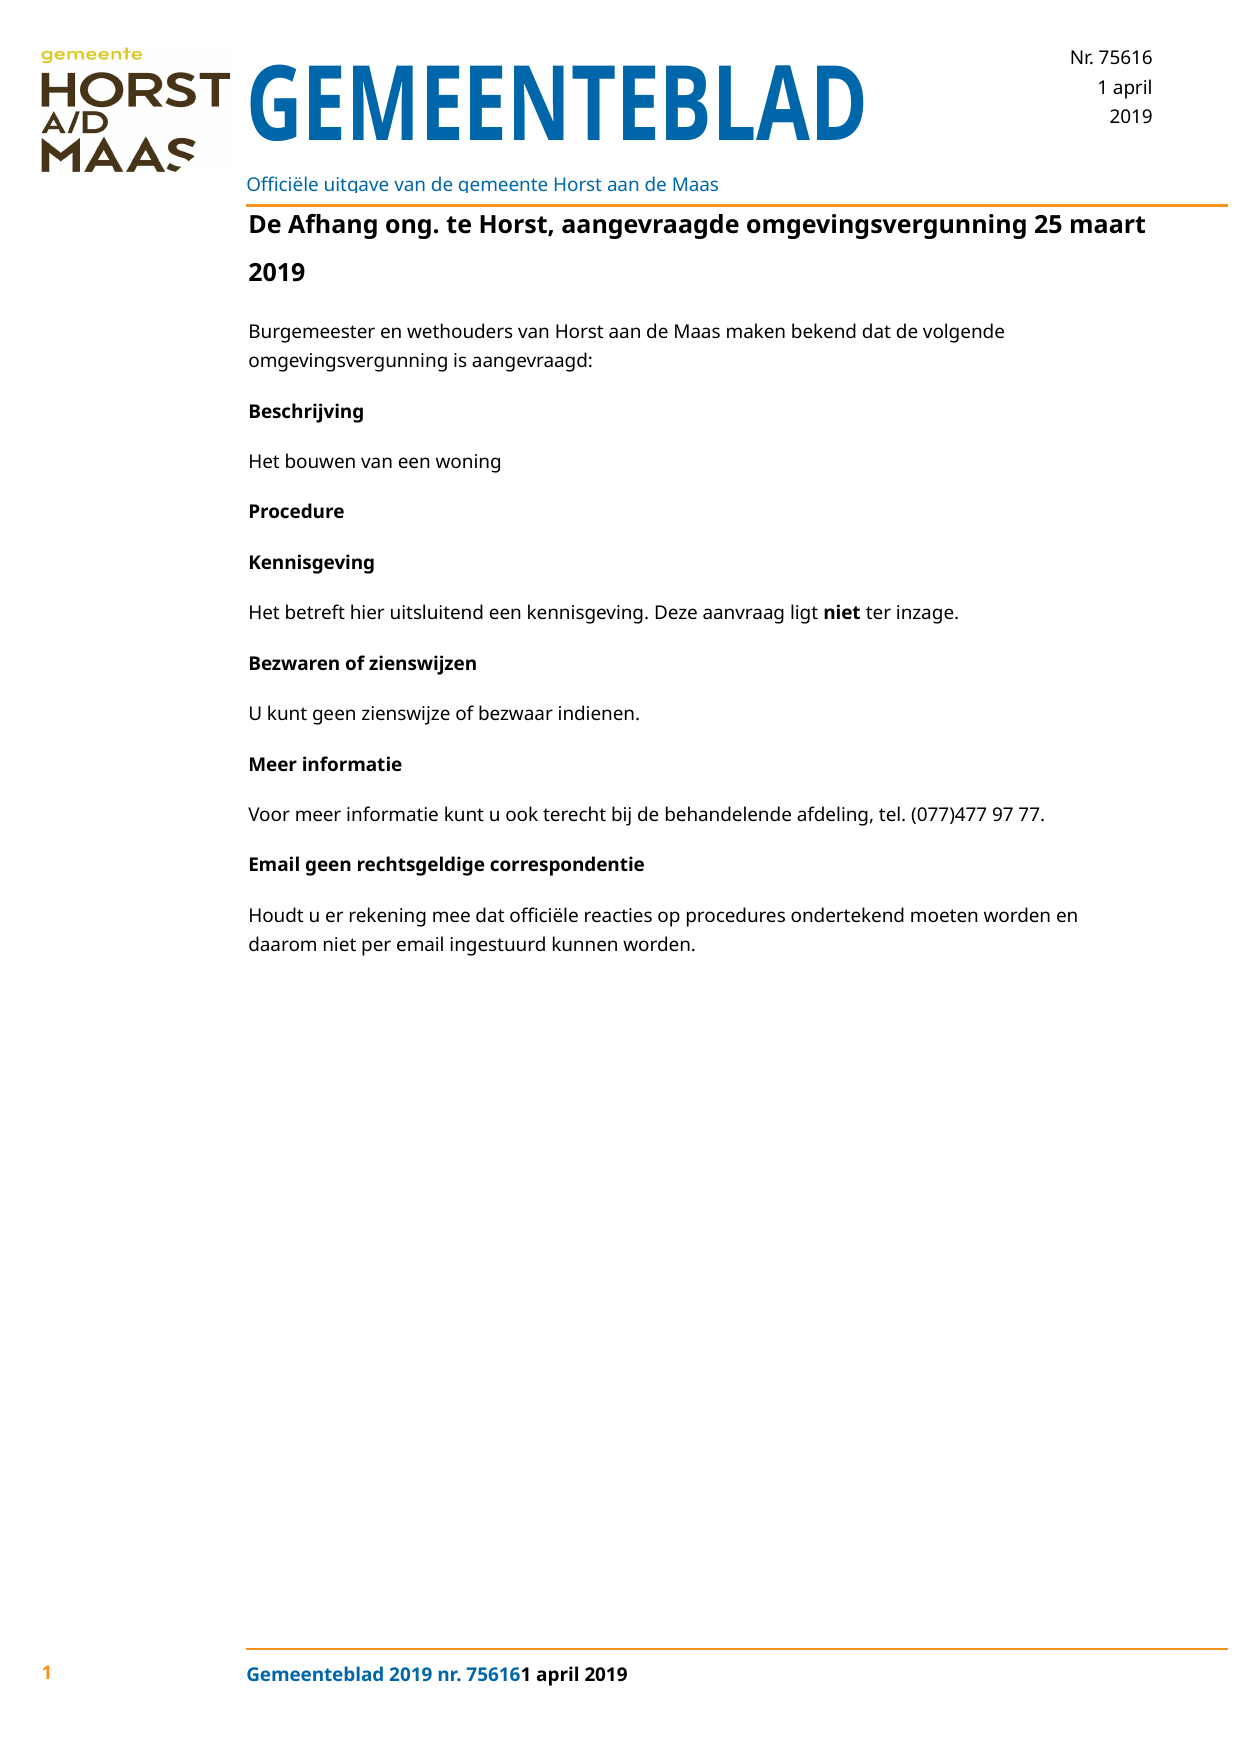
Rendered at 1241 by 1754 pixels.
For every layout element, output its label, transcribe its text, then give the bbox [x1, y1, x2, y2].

text Bezwaren of zienswijzen [248, 650, 1152, 676]
text U kunt geen zienswijze of bezwaar indienen. [248, 700, 1152, 726]
text Voor meer informatie kunt u ook terecht bij de behandelende afdeling, tel. (077)477 97 77. [248, 801, 1152, 827]
text Meer informatie [248, 751, 1152, 777]
text Het bouwen van een woning [248, 448, 1152, 474]
text Burgemeester en wethouders van Horst aan de Maas maken bekend dat de volgende omgevingsvergunning is aangevraagd: [248, 318, 1152, 373]
text De Afhang ong. te Horst, aangevraagde omgevingsvergunning 25 maart 2019 [248, 207, 1152, 288]
text Email geen rechtsgeldige correspondentie [248, 852, 1152, 877]
text Beschrijving [248, 398, 1152, 424]
text Kennisgeving [248, 549, 1152, 575]
picture [41, 47, 231, 172]
text Houdt u er rekening mee dat officiële reacties op procedures ondertekend moeten worden en daarom niet per email ingestuurd kunnen worden. [248, 902, 1152, 957]
text Het betreft hier uitsluitend een kennisgeving. Deze aanvraag ligt niet ter inzage. [248, 599, 1152, 625]
text Procedure [248, 499, 1152, 524]
